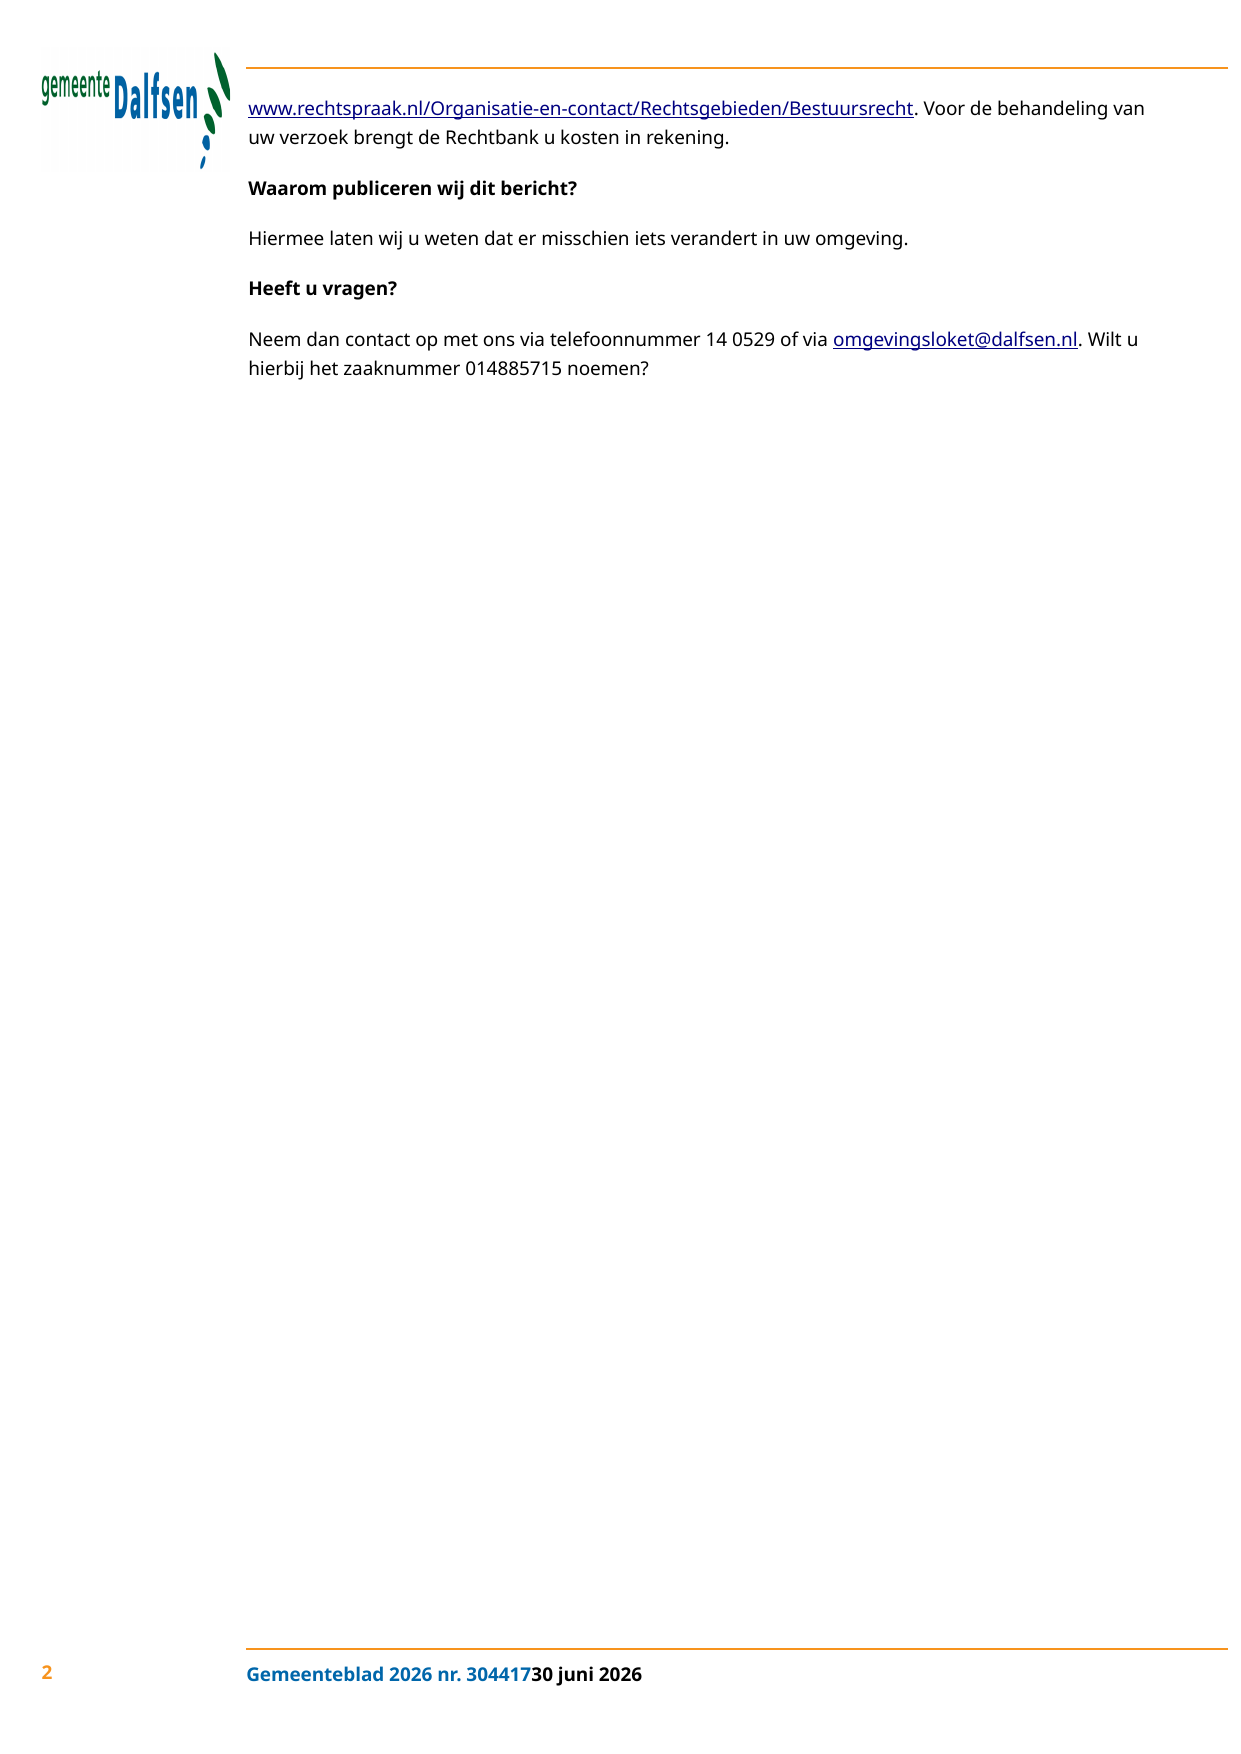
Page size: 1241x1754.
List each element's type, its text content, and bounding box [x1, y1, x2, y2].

text Hiermee laten wij u weten dat er misschien iets verandert in uw omgeving. [248, 225, 1152, 251]
text www.rechtspraak.nl/Organisatie-en-contact/Rechtsgebieden/Bestuursrecht. Voor de behandeling van uw verzoek brengt de Rechtbank u kosten in rekening. [248, 95, 1152, 150]
text Heeft u vragen? [248, 276, 1152, 301]
text Waarom publiceren wij dit bericht? [248, 175, 1152, 201]
text Neem dan contact op met ons via telefoonnummer 14 0529 of via omgevingsloket@dalfsen.nl. Wilt u hierbij het zaaknummer 014885715 noemen? [248, 326, 1152, 381]
picture [41, 47, 231, 172]
